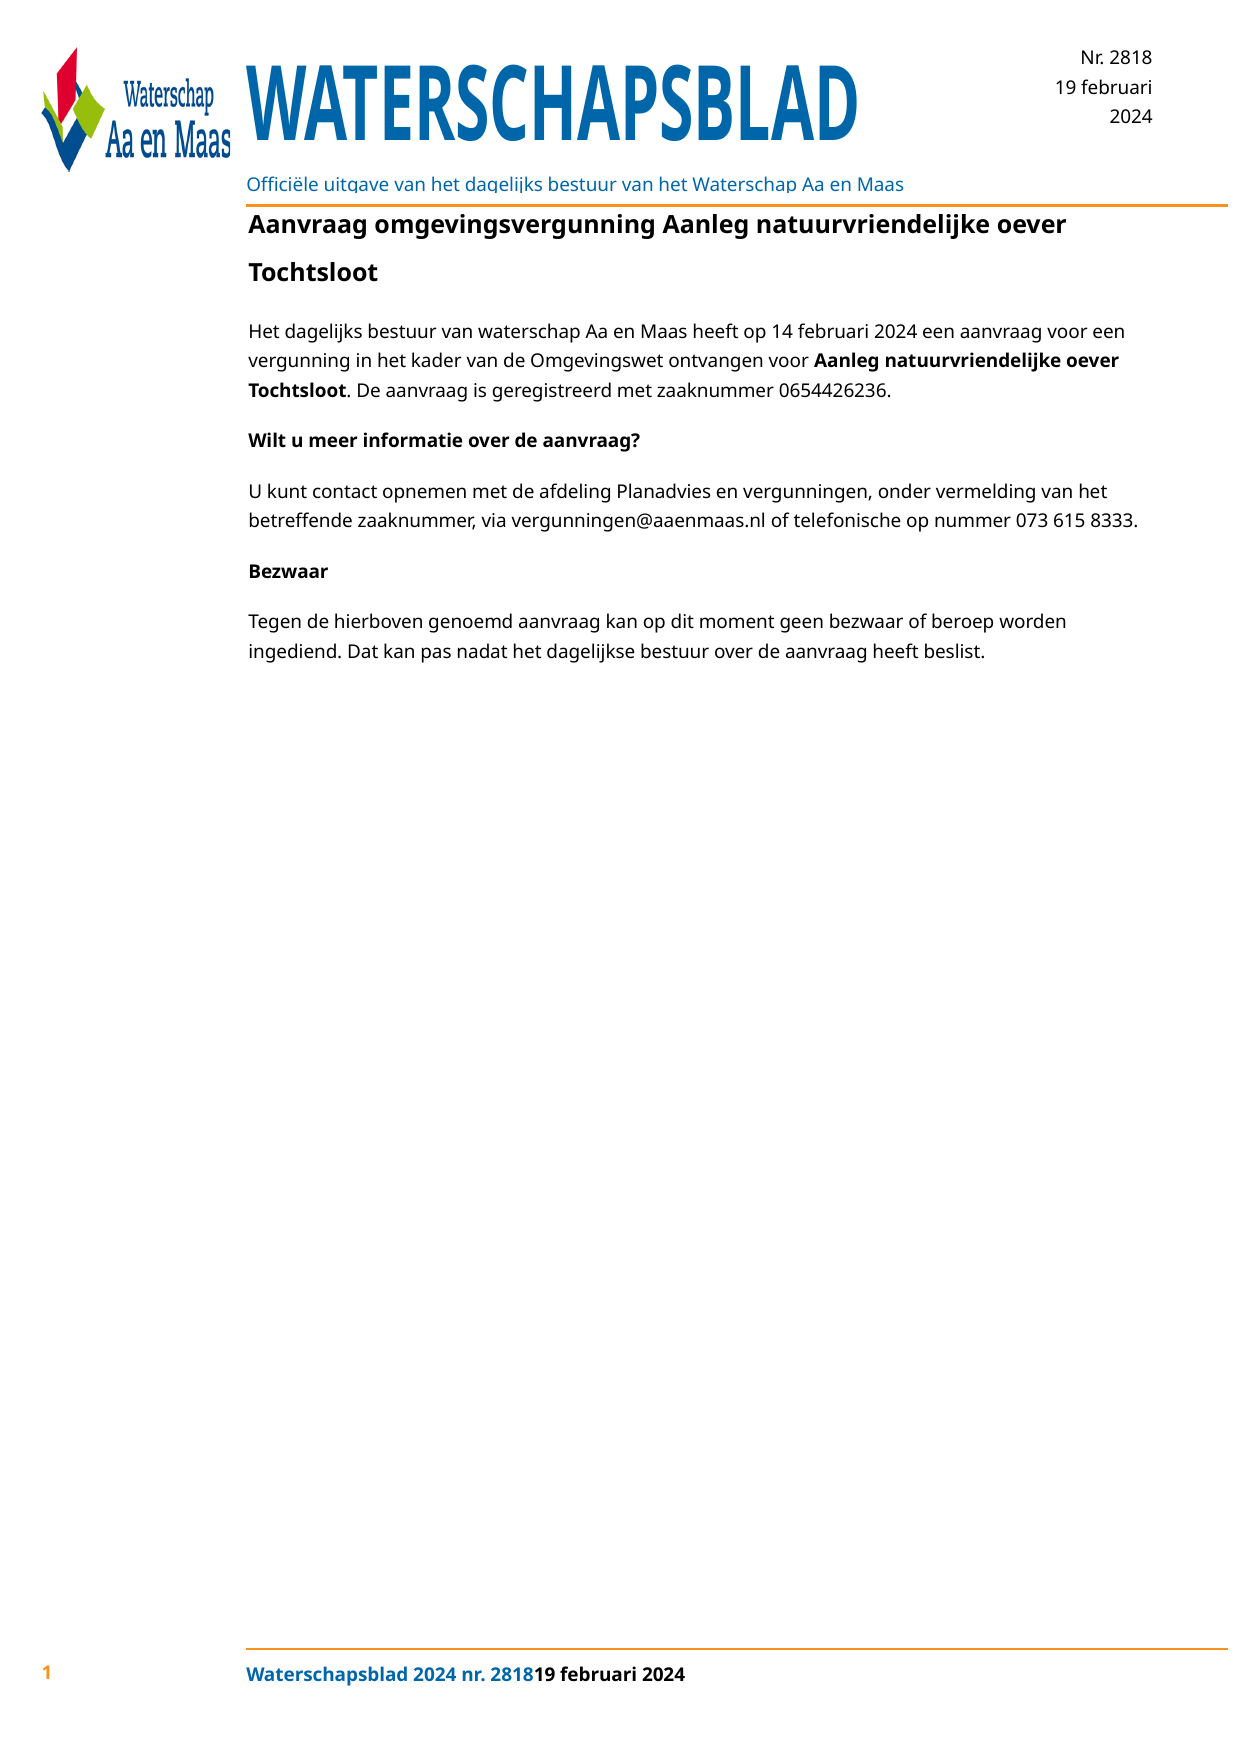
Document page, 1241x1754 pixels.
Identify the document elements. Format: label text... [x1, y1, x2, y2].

text U kunt contact opnemen met de afdeling Planadvies en vergunningen, onder vermelding van het betreffende zaaknummer, via vergunningen@aaenmaas.nl of telefonische op nummer 073 615 8333. [248, 478, 1152, 533]
text Bezwaar [248, 558, 1152, 584]
text Tegen de hierboven genoemd aanvraag kan op dit moment geen bezwaar of beroep worden ingediend. Dat kan pas nadat het dagelijkse bestuur over de aanvraag heeft beslist. [248, 608, 1152, 664]
text Het dagelijks bestuur van waterschap Aa en Maas heeft op 14 februari 2024 een aanvraag voor een vergunning in het kader van de Omgevingswet ontvangen voor Aanleg natuurvriendelijke oever Tochtsloot. De aanvraag is geregistreerd met zaaknummer 0654426236. [248, 318, 1152, 403]
text Aanvraag omgevingsvergunning Aanleg natuurvriendelijke oever Tochtsloot [248, 207, 1152, 288]
text Wilt u meer informatie over de aanvraag? [248, 427, 1152, 453]
picture [41, 47, 231, 172]
